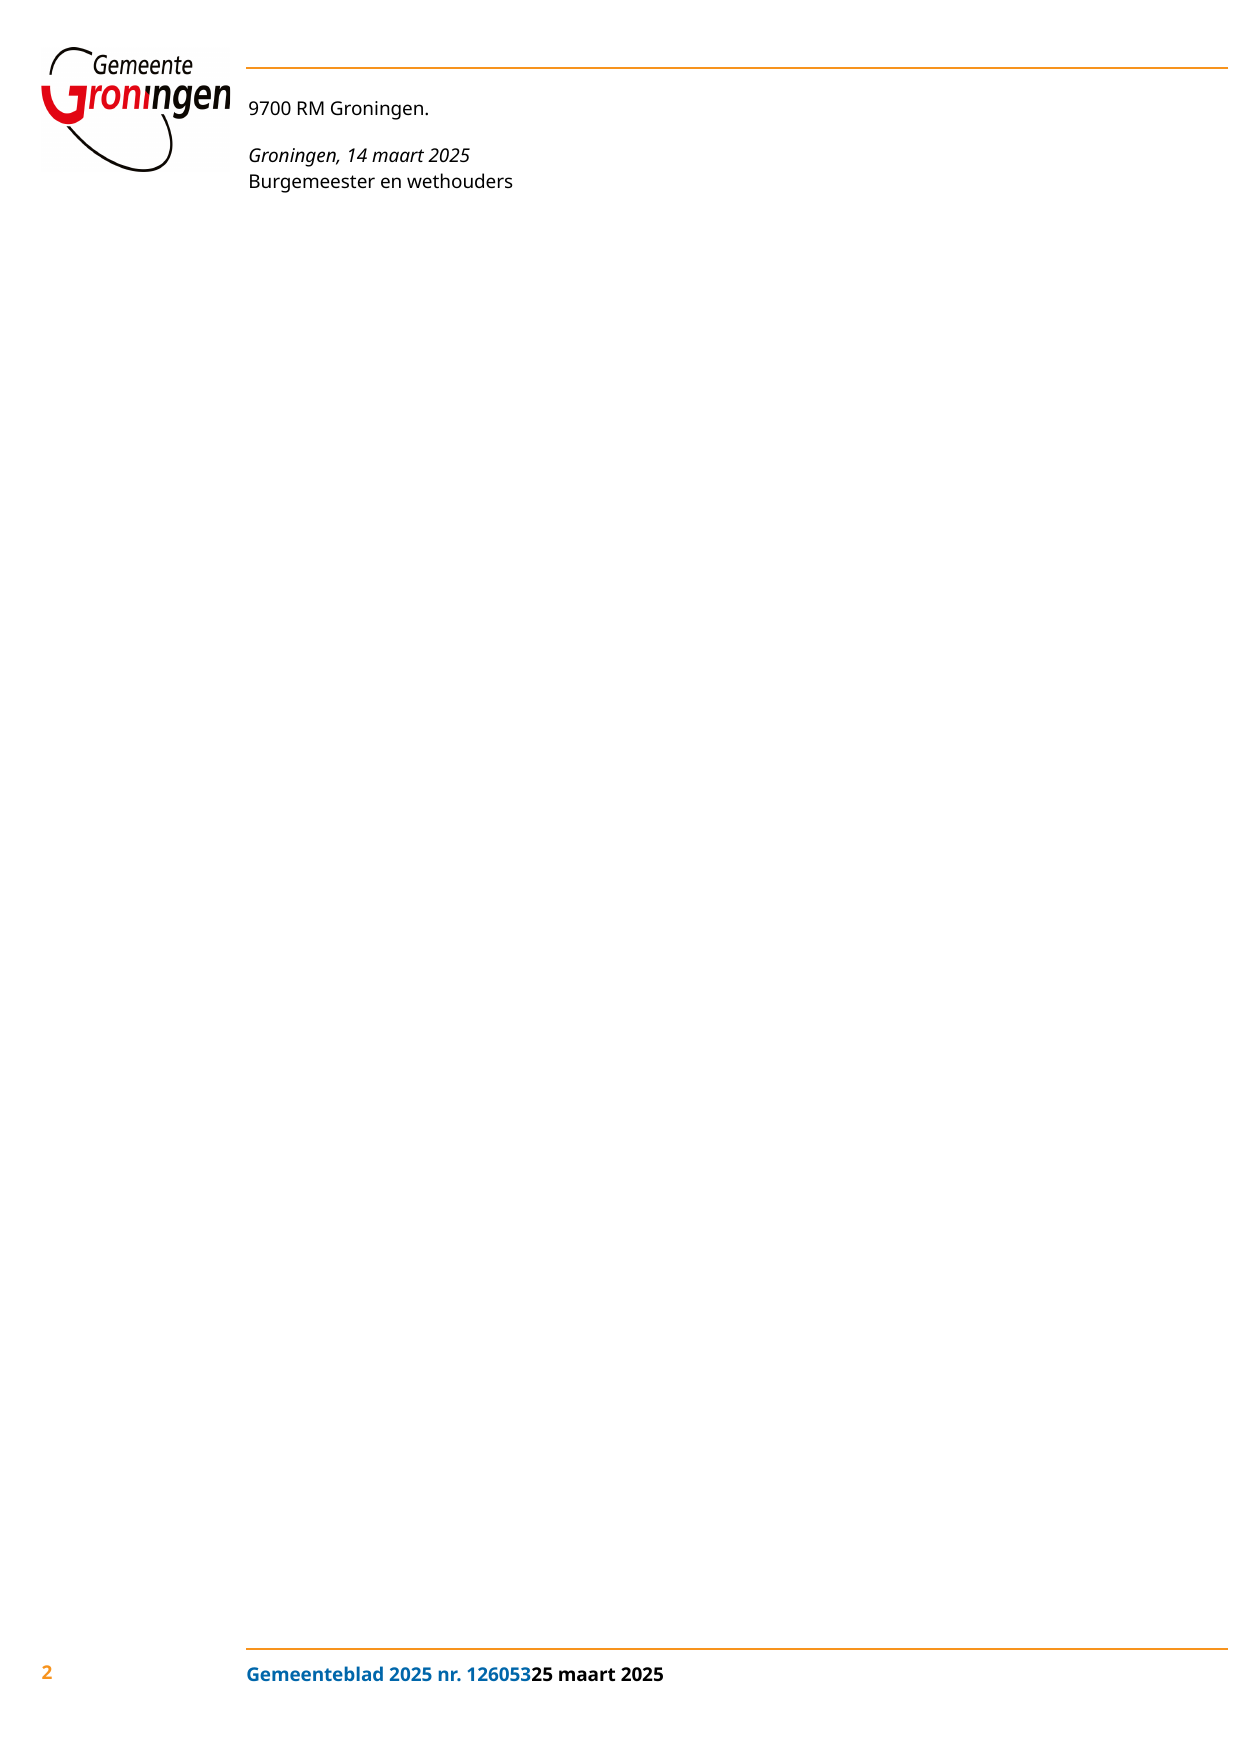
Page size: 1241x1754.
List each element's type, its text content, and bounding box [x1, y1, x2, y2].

picture [41, 47, 231, 172]
text 9700 RM Groningen. [248, 95, 1152, 121]
text Burgemeester en wethouders [248, 168, 1152, 194]
text Groningen, 14 maart 2025 [248, 143, 1152, 168]
